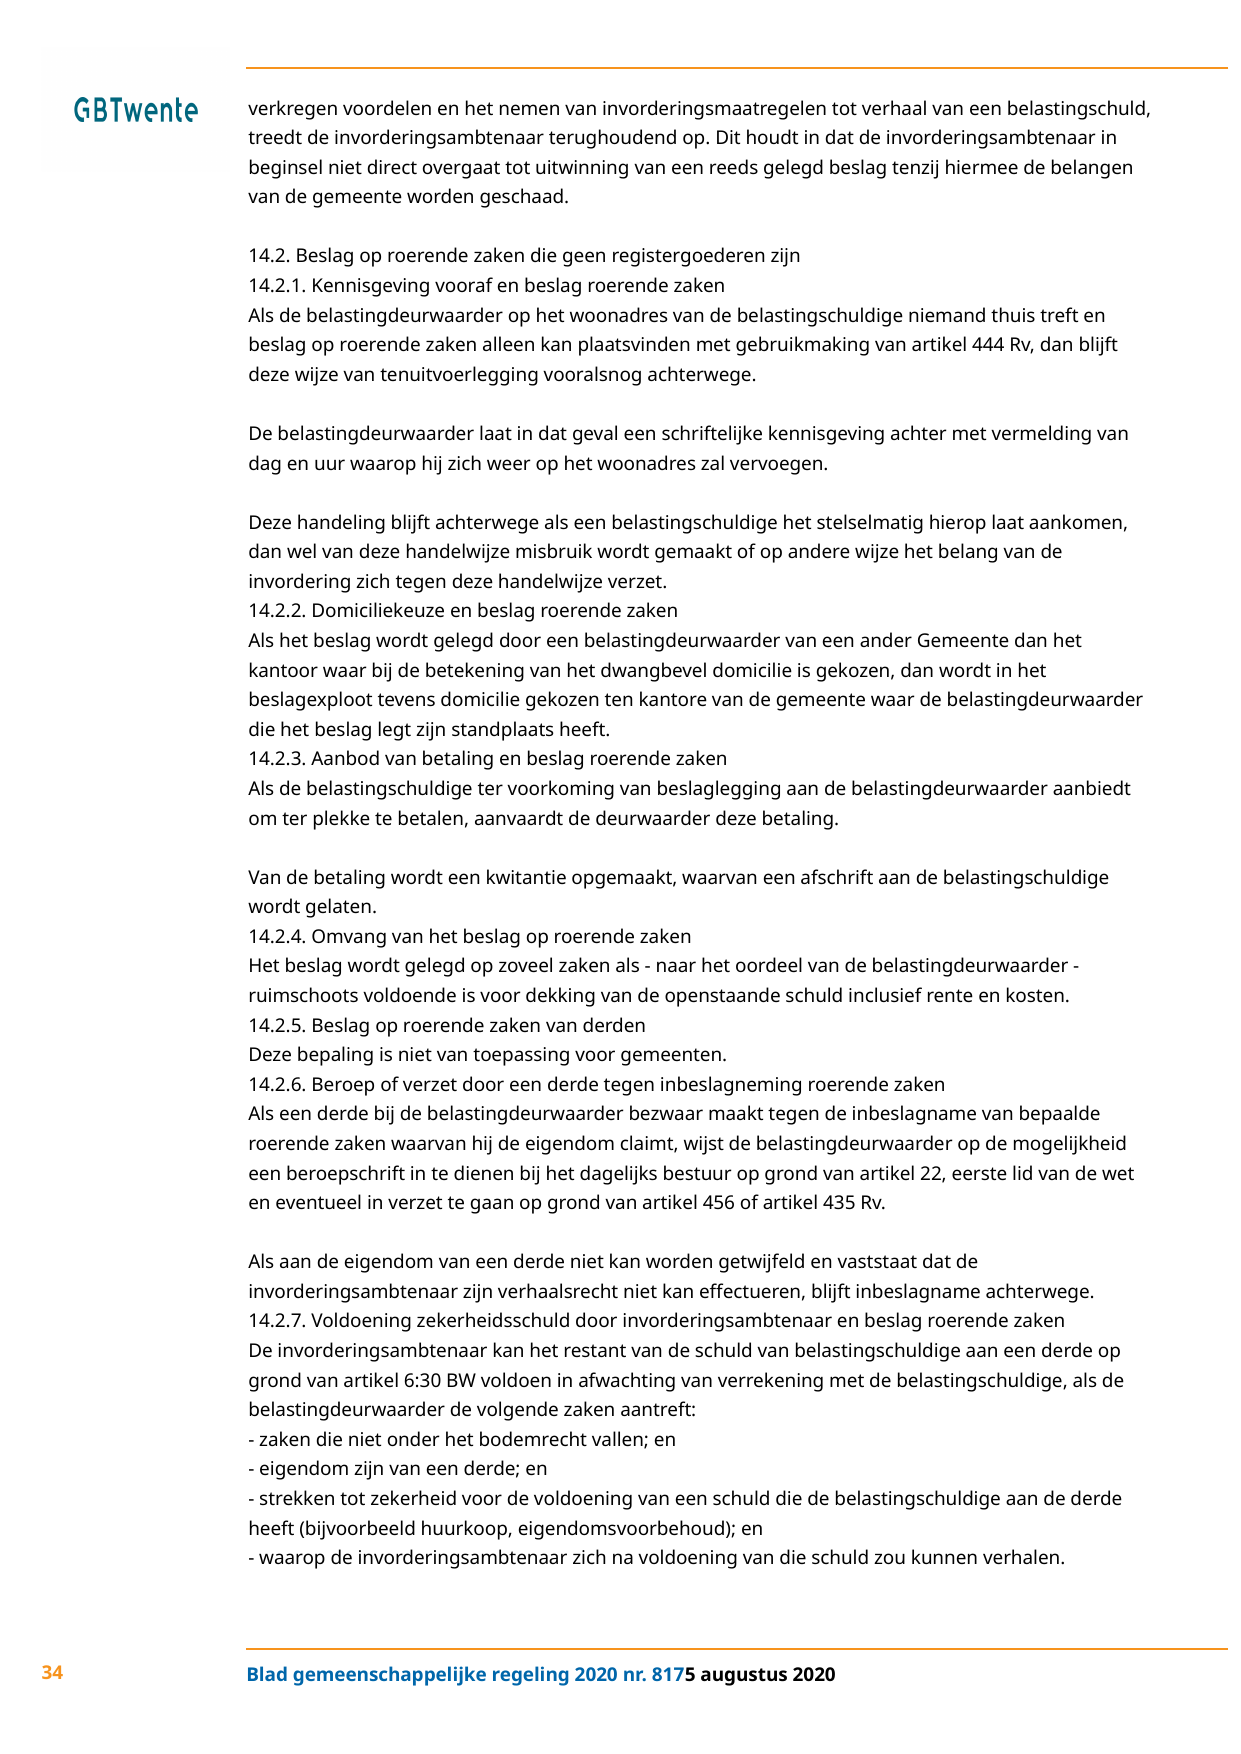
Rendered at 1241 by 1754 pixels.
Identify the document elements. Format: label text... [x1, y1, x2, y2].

text 14.2.6. Beroep of verzet door een derde tegen inbeslagneming roerende zaken [248, 1071, 1152, 1097]
text Als een derde bij de belastingdeurwaarder bezwaar maakt tegen de inbeslagname van bepaalde roerende zaken waarvan hij de eigendom claimt, wijst de belastingdeurwaarder op de mogelijkheid een beroepschrift in te dienen bij het dagelijks bestuur op grond van artikel 22, eerste lid van de wet en eventueel in verzet te gaan op grond van artikel 456 of artikel 435 Rv. [248, 1101, 1152, 1215]
picture [41, 47, 231, 172]
text 14.2.5. Beslag op roerende zaken van derden [248, 1012, 1152, 1038]
text De belastingdeurwaarder laat in dat geval een schriftelijke kennisgeving achter met vermelding van dag en uur waarop hij zich weer op het woonadres zal vervoegen. [248, 420, 1152, 476]
text 14.2.7. Voldoening zekerheidsschuld door invorderingsambtenaar en beslag roerende zaken [248, 1308, 1152, 1333]
text Deze handeling blijft achterwege als een belastingschuldige het stelselmatig hierop laat aankomen, dan wel van deze handelwijze misbruik wordt gemaakt of op andere wijze het belang van de invordering zich tegen deze handelwijze verzet. [248, 509, 1152, 594]
text Het beslag wordt gelegd op zoveel zaken als - naar het oordeel van de belastingdeurwaarder - ruimschoots voldoende is voor dekking van de openstaande schuld inclusief rente en kosten. [248, 953, 1152, 1008]
text 14.2. Beslag op roerende zaken die geen registergoederen zijn [248, 243, 1152, 268]
text Van de betaling wordt een kwitantie opgemaakt, waarvan een afschrift aan de belastingschuldige wordt gelaten. [248, 864, 1152, 919]
text 14.2.4. Omvang van het beslag op roerende zaken [248, 923, 1152, 949]
text Als de belastingschuldige ter voorkoming van beslaglegging aan de belastingdeurwaarder aanbiedt om ter plekke te betalen, aanvaardt de deurwaarder deze betaling. [248, 775, 1152, 831]
text Als het beslag wordt gelegd door een belastingdeurwaarder van een ander Gemeente dan het kantoor waar bij de betekening van het dwangbevel domicilie is gekozen, dan wordt in het beslagexploot tevens domicilie gekozen ten kantore van de gemeente waar de belastingdeurwaarder die het beslag legt zijn standplaats heeft. [248, 627, 1152, 742]
text - eigendom zijn van een derde; en [248, 1456, 1152, 1481]
text De invorderingsambtenaar kan het restant van de schuld van belastingschuldige aan een derde op grond van artikel 6:30 BW voldoen in afwachting van verrekening met de belastingschuldige, als de belastingdeurwaarder de volgende zaken aantreft: [248, 1337, 1152, 1422]
text 14.2.2. Domiciliekeuze en beslag roerende zaken [248, 598, 1152, 623]
text Als de belastingdeurwaarder op het woonadres van de belastingschuldige niemand thuis treft en beslag op roerende zaken alleen kan plaatsvinden met gebruikmaking van artikel 444 Rv, dan blijft deze wijze van tenuitvoerlegging vooralsnog achterwege. [248, 302, 1152, 387]
text 14.2.3. Aanbod van betaling en beslag roerende zaken [248, 746, 1152, 771]
text verkregen voordelen en het nemen van invorderingsmaatregelen tot verhaal van een belastingschuld, treedt de invorderingsambtenaar terughoudend op. Dit houdt in dat de invorderingsambtenaar in beginsel niet direct overgaat tot uitwinning van een reeds gelegd beslag tenzij hiermee de belangen van de gemeente worden geschaad. [248, 95, 1152, 209]
text 14.2.1. Kennisgeving vooraf en beslag roerende zaken [248, 272, 1152, 298]
text - strekken tot zekerheid voor de voldoening van een schuld die de belastingschuldige aan de derde heeft (bijvoorbeeld huurkoop, eigendomsvoorbehoud); en [248, 1485, 1152, 1541]
text - waarop de invorderingsambtenaar zich na voldoening van die schuld zou kunnen verhalen. [248, 1544, 1152, 1570]
text Als aan de eigendom van een derde niet kan worden getwijfeld en vaststaat dat de invorderingsambtenaar zijn verhaalsrecht niet kan effectueren, blijft inbeslagname achterwege. [248, 1248, 1152, 1304]
text Deze bepaling is niet van toepassing voor gemeenten. [248, 1041, 1152, 1067]
text - zaken die niet onder het bodemrecht vallen; en [248, 1426, 1152, 1452]
